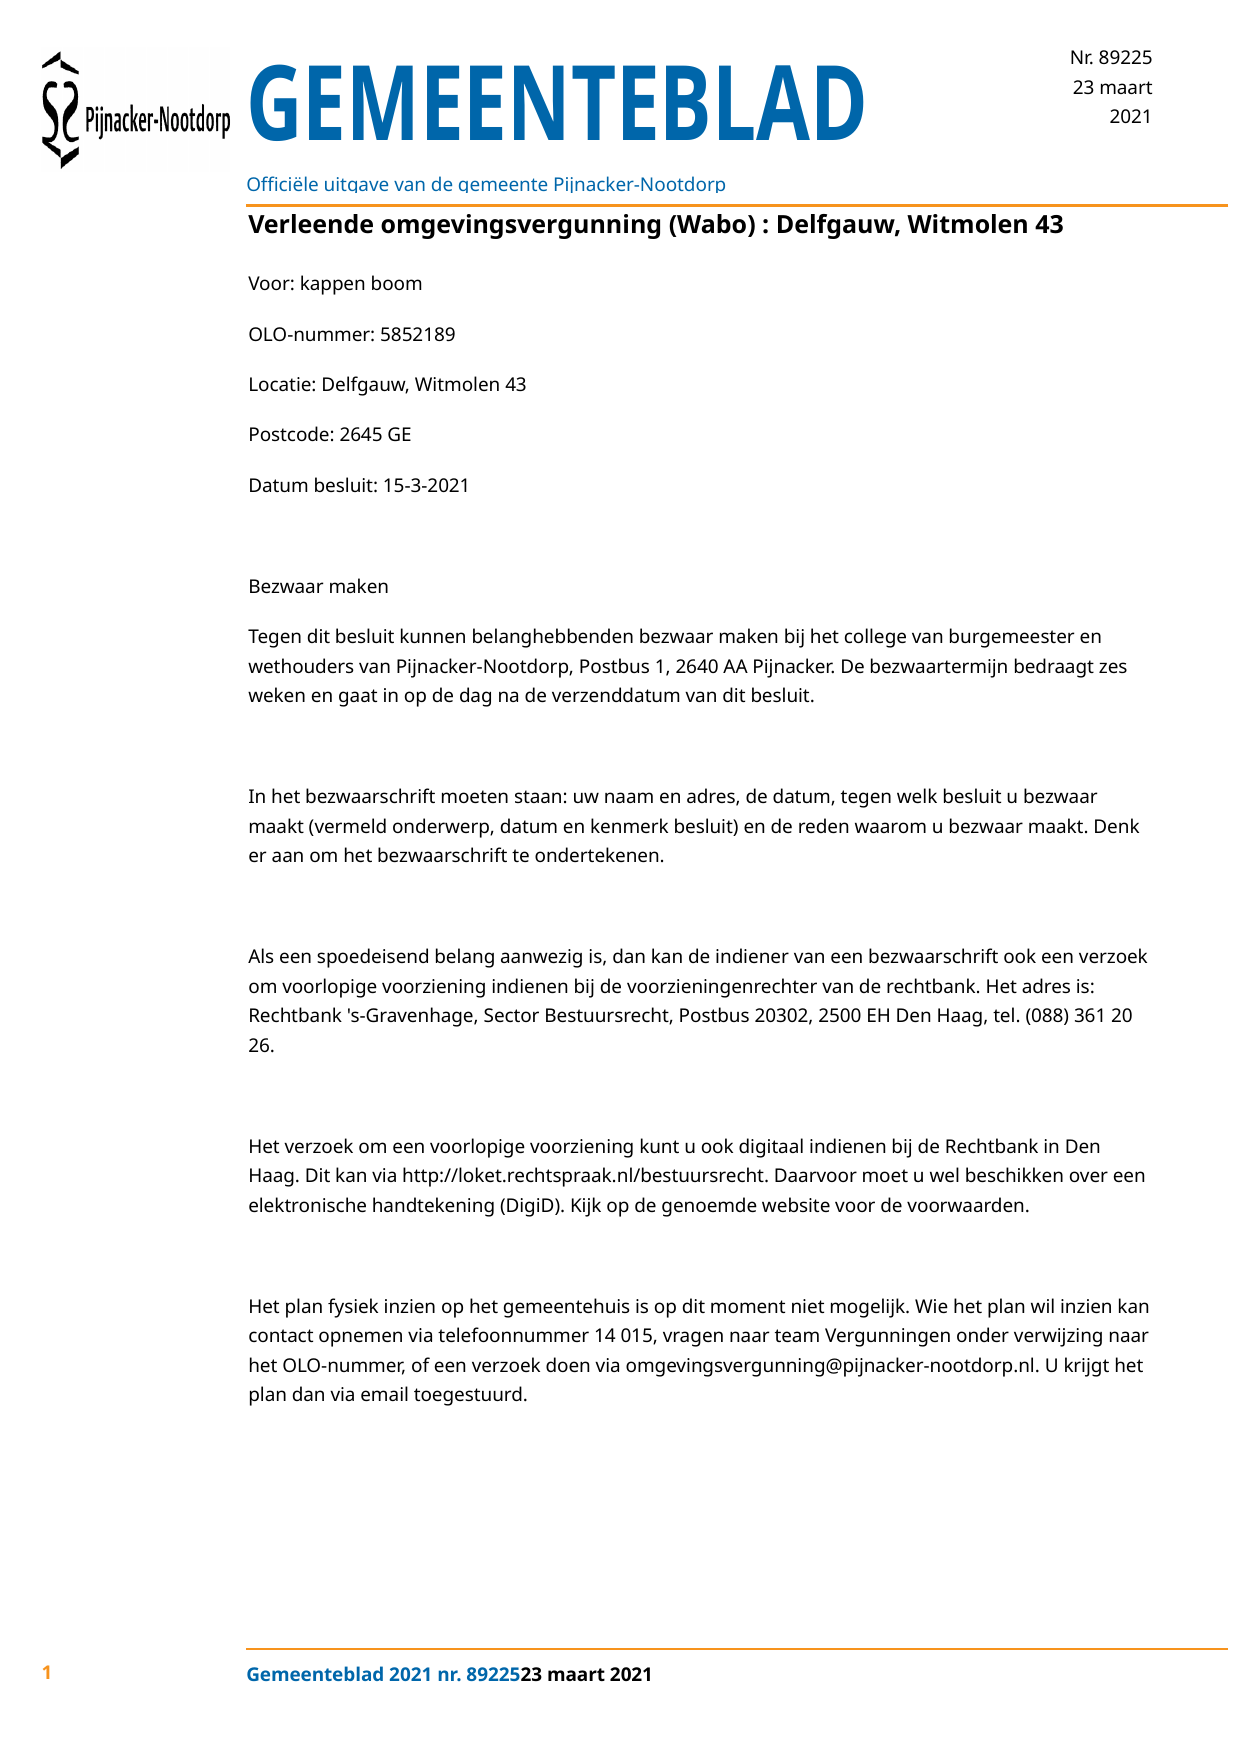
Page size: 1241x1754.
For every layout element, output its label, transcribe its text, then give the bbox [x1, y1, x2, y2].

text OLO-nummer: 5852189 [248, 321, 1152, 346]
text Datum besluit: 15-3-2021 [248, 472, 1152, 498]
text Als een spoedeisend belang aanwezig is, dan kan de indiener van een bezwaarschrift ook een verzoek om voorlopige voorziening indienen bij de voorzieningenrechter van de rechtbank. Het adres is: Rechtbank 's-Gravenhage, Sector Bestuursrecht, Postbus 20302, 2500 EH Den Haag, tel. (088) 361 20 26. [248, 943, 1152, 1058]
text Voor: kappen boom [248, 270, 1152, 296]
picture [41, 47, 231, 172]
text Locatie: Delfgauw, Witmolen 43 [248, 371, 1152, 397]
text In het bezwaarschrift moeten staan: uw naam en adres, de datum, tegen welk besluit u bezwaar maakt (vermeld onderwerp, datum en kenmerk besluit) en de reden waarom u bezwaar maakt. Denk er aan om het bezwaarschrift te ondertekenen. [248, 783, 1152, 868]
text Tegen dit besluit kunnen belanghebbenden bezwaar maken bij het college van burgemeester en wethouders van Pijnacker-Nootdorp, Postbus 1, 2640 AA Pijnacker. De bezwaartermijn bedraagt zes weken en gaat in op de dag na de verzenddatum van dit besluit. [248, 623, 1152, 708]
text Verleende omgevingsvergunning (Wabo) : Delfgauw, Witmolen 43 [248, 207, 1152, 241]
text Bezwaar maken [248, 573, 1152, 598]
text Postcode: 2645 GE [248, 422, 1152, 447]
text Het plan fysiek inzien op het gemeentehuis is op dit moment niet mogelijk. Wie het plan wil inzien kan contact opnemen via telefoonnummer 14 015, vragen naar team Vergunningen onder verwijzing naar het OLO-nummer, of een verzoek doen via omgevingsvergunning@pijnacker-nootdorp.nl. U krijgt het plan dan via email toegestuurd. [248, 1293, 1152, 1407]
text Het verzoek om een voorlopige voorziening kunt u ook digitaal indienen bij de Rechtbank in Den Haag. Dit kan via http://loket.rechtspraak.nl/bestuursrecht. Daarvoor moet u wel beschikken over een elektronische handtekening (DigiD). Kijk op de genoemde website voor de voorwaarden. [248, 1133, 1152, 1218]
